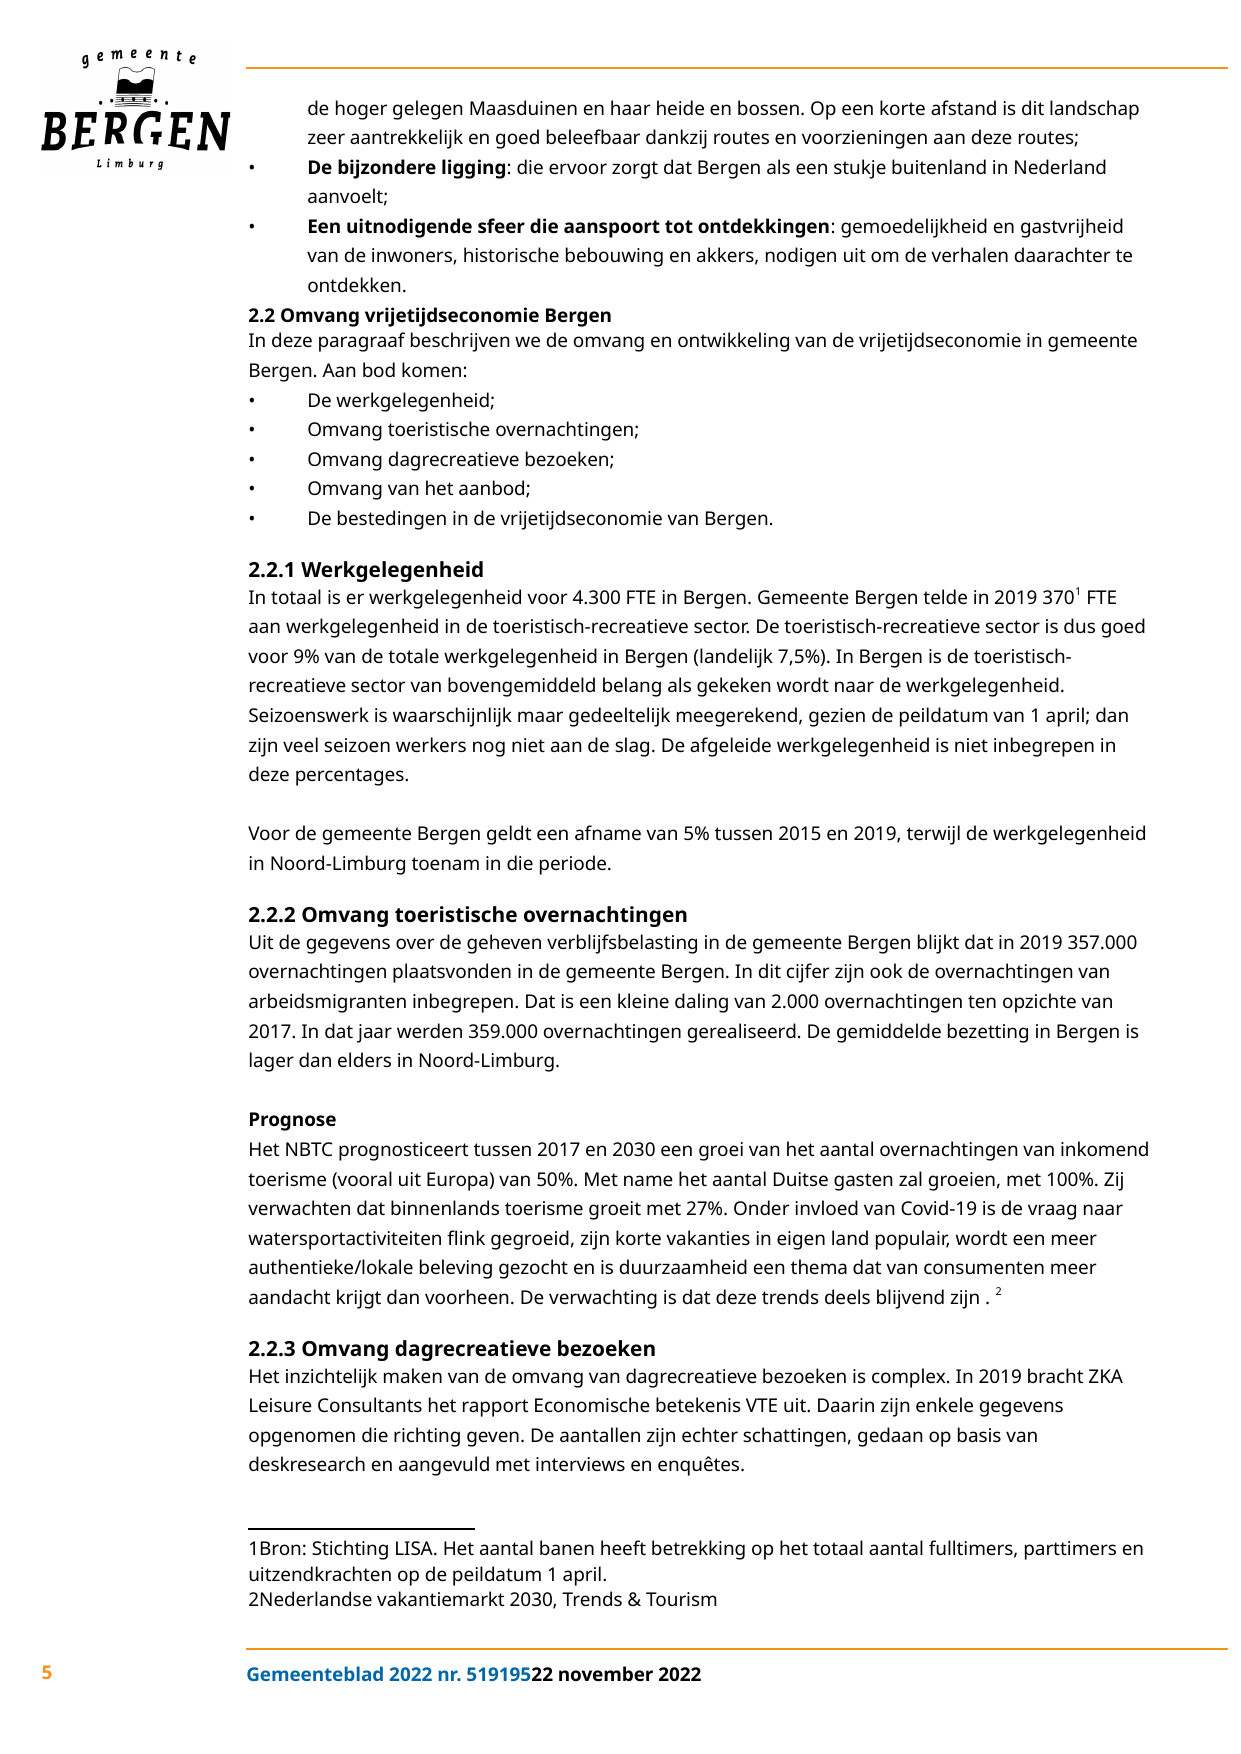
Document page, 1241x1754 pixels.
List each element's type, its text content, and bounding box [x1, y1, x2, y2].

text Het inzichtelijk maken van de omvang van dagrecreatieve bezoeken is complex. In 2019 bracht ZKA Leisure Consultants het rapport Economische betekenis VTE uit. Daarin zijn enkele gegevens opgenomen die richting geven. De aantallen zijn echter schattingen, gedaan op basis van deskresearch en aangevuld met interviews en enquêtes. [248, 1363, 1152, 1477]
text In deze paragraaf beschrijven we de omvang en ontwikkeling van de vrijetijdseconomie in gemeente Bergen. Aan bod komen: [248, 328, 1152, 383]
text Uit de gegevens over de geheven verblijfsbelasting in de gemeente Bergen blijkt dat in 2019 357.000 overnachtingen plaatsvonden in de gemeente Bergen. In dit cijfer zijn ook de overnachtingen van arbeidsmigranten inbegrepen. Dat is een kleine daling van 2.000 overnachtingen ten opzichte van 2017. In dat jaar werden 359.000 overnachtingen gerealiseerd. De gemiddelde bezetting in Bergen is lager dan elders in Noord-Limburg. [248, 929, 1152, 1073]
text Voor de gemeente Bergen geldt een afname van 5% tussen 2015 en 2019, terwijl de werkgelegenheid in Noord-Limburg toenam in die periode. [248, 821, 1152, 876]
list Omvang van het aanbod; [248, 476, 1152, 501]
list de hoger gelegen Maasduinen en haar heide en bossen. Op een korte afstand is dit landschap zeer aantrekkelijk en goed beleefbaar dankzij routes en voorzieningen aan deze routes; [248, 95, 1152, 150]
text 2.2.2 Omvang toeristische overnachtingen [248, 901, 1152, 929]
list Omvang dagrecreatieve bezoeken; [248, 446, 1152, 472]
text In totaal is er werkgelegenheid voor 4.300 FTE in Bergen. Gemeente Bergen telde in 2019 370 FTE aan werkgelegenheid in de toeristisch-recreatieve sector. De toeristisch-recreatieve sector is dus goed voor 9% van de totale werkgelegenheid in Bergen (landelijk 7,5%). In Bergen is de toeristisch-recreatieve sector van bovengemiddeld belang als gekeken wordt naar de werkgelegenheid. Seizoenswerk is waarschijnlijk maar gedeeltelijk meegerekend, gezien de peildatum van 1 april; dan zijn veel seizoen werkers nog niet aan de slag. De afgeleide werkgelegenheid is niet inbegrepen in deze percentages. [248, 584, 1152, 787]
text Het NBTC prognosticeert tussen 2017 en 2030 een groei van het aantal overnachtingen van inkomend toerisme (vooral uit Europa) van 50%. Met name het aantal Duitse gasten zal groeien, met 100%. Zij verwachten dat binnenlands toerisme groeit met 27%. Onder invloed van Covid-19 is de vraag naar watersportactiviteiten flink gegroeid, zijn korte vakanties in eigen land populair, wordt een meer authentieke/lokale beleving gezocht en is duurzaamheid een thema dat van consumenten meer aandacht krijgt dan voorheen. De verwachting is dat deze trends deels blijvend zijn . [248, 1136, 1152, 1310]
text Nederlandse vakantiemarkt 2030, Trends & Tourism [248, 1586, 1152, 1612]
list De werkgelegenheid; [248, 387, 1152, 412]
text 2.2 Omvang vrijetijdseconomie Bergen [248, 302, 1152, 328]
list Een uitnodigende sfeer die aanspoort tot ontdekkingen: gemoedelijkheid en gastvrijheid van de inwoners, historische bebouwing en akkers, nodigen uit om de verhalen daarachter te ontdekken. [248, 213, 1152, 298]
text 2.2.1 Werkgelegenheid [248, 556, 1152, 584]
list Omvang toeristische overnachtingen; [248, 416, 1152, 442]
picture [41, 47, 231, 172]
list De bijzondere ligging: die ervoor zorgt dat Bergen als een stukje buitenland in Nederland aanvoelt; [248, 154, 1152, 209]
text Bron: Stichting LISA. Het aantal banen heeft betrekking op het totaal aantal fulltimers, parttimers en uitzendkrachten op de peildatum 1 april. [248, 1535, 1152, 1586]
text 2.2.3 Omvang dagrecreatieve bezoeken [248, 1334, 1152, 1363]
text Prognose [248, 1107, 1152, 1132]
list De bestedingen in de vrijetijdseconomie van Bergen. [248, 505, 1152, 531]
